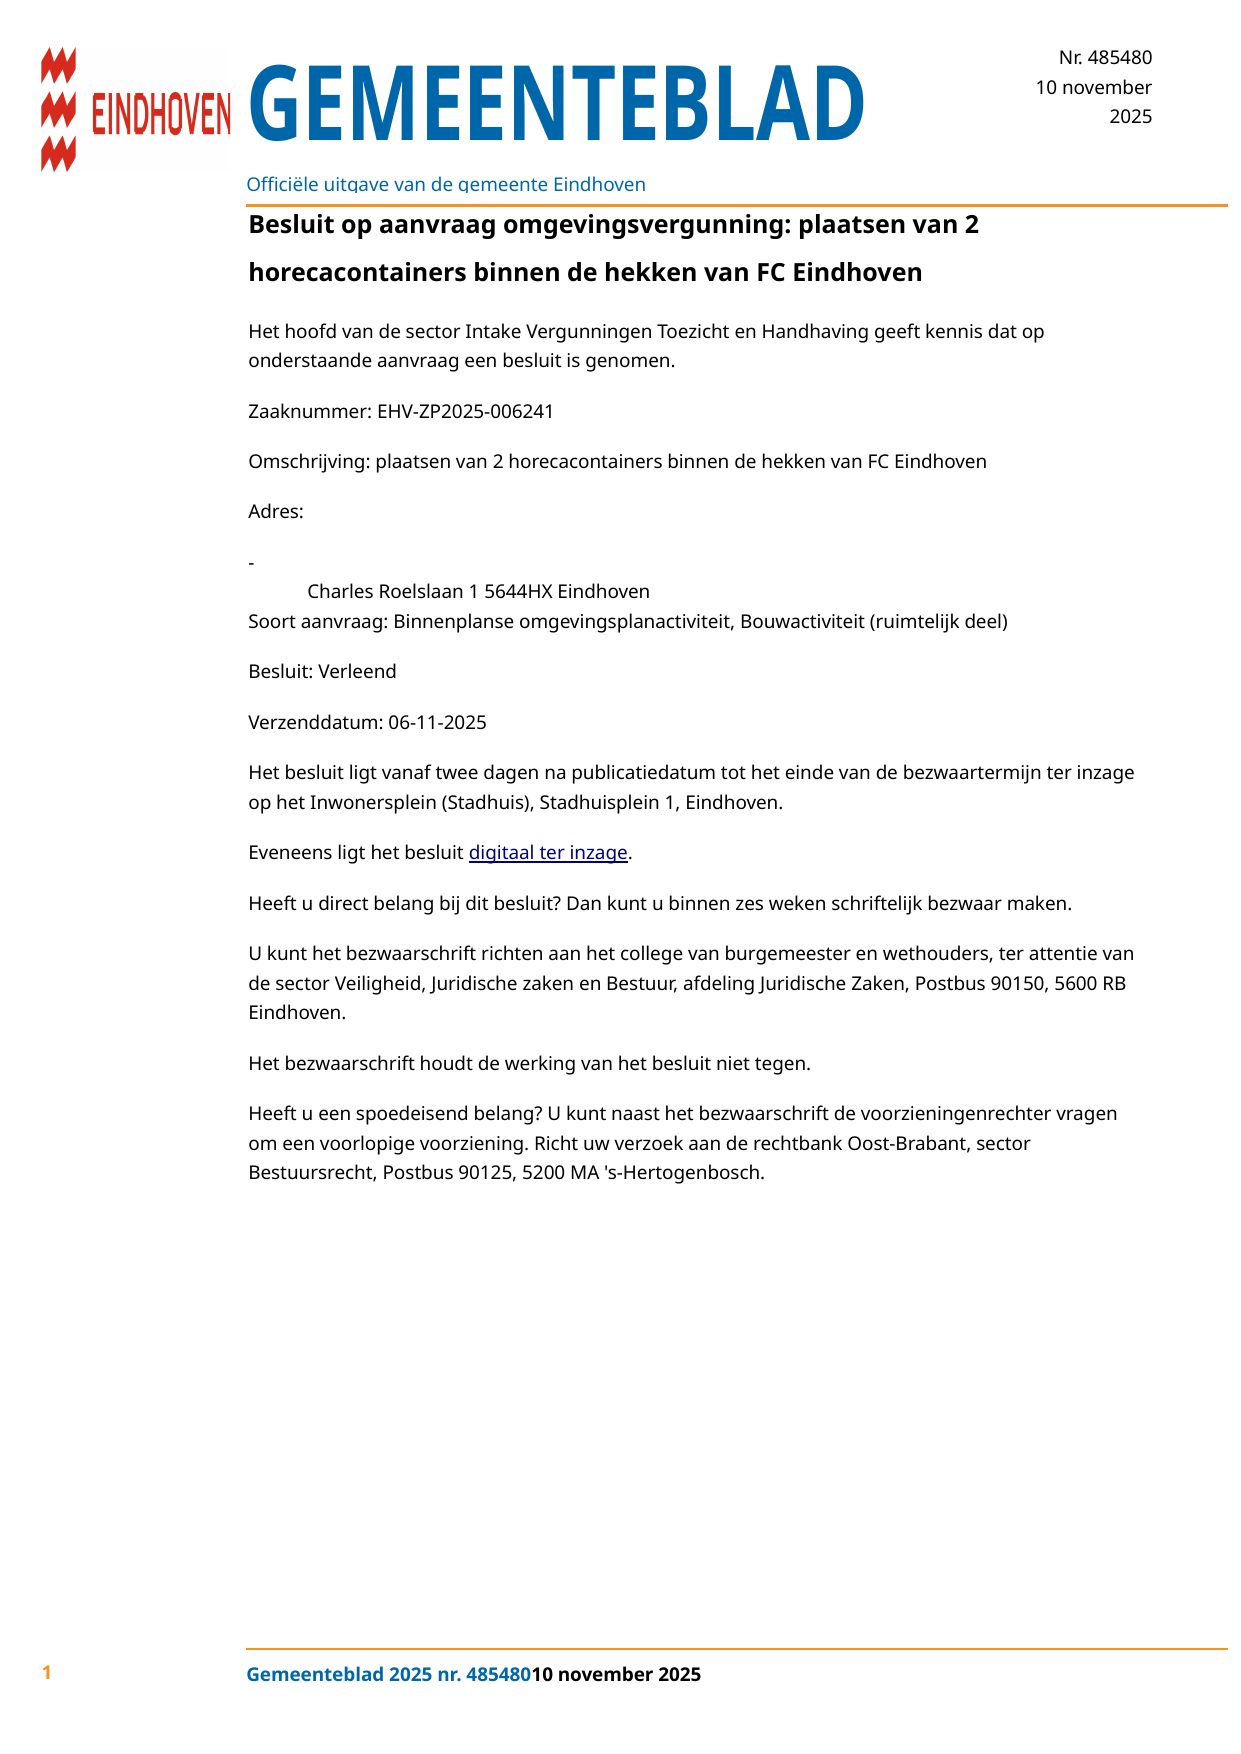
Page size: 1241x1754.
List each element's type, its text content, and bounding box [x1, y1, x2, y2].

text Soort aanvraag: Binnenplanse omgevingsplanactiviteit, Bouwactiviteit (ruimtelijk deel) [248, 608, 1152, 634]
text Het hoofd van de sector Intake Vergunningen Toezicht en Handhaving geeft kennis dat op onderstaande aanvraag een besluit is genomen. [248, 318, 1152, 373]
list Charles Roelslaan 1 5644HX Eindhoven [248, 579, 1152, 604]
text Verzenddatum: 06-11-2025 [248, 709, 1152, 735]
picture [41, 47, 231, 172]
text Besluit: Verleend [248, 659, 1152, 684]
text Besluit op aanvraag omgevingsvergunning: plaatsen van 2 horecacontainers binnen de hekken van FC Eindhoven [248, 207, 1152, 288]
text Heeft u een spoedeisend belang? U kunt naast het bezwaarschrift de voorzieningenrechter vragen om een voorlopige voorziening. Richt uw verzoek aan de rechtbank Oost-Brabant, sector Bestuursrecht, Postbus 90125, 5200 MA 's-Hertogenbosch. [248, 1100, 1152, 1185]
text Het besluit ligt vanaf twee dagen na publicatiedatum tot het einde van de bezwaartermijn ter inzage op het Inwonersplein (Stadhuis), Stadhuisplein 1, Eindhoven. [248, 759, 1152, 815]
text Heeft u direct belang bij dit besluit? Dan kunt u binnen zes weken schriftelijk bezwaar maken. [248, 890, 1152, 916]
text Zaaknummer: EHV-ZP2025-006241 [248, 398, 1152, 424]
text Het bezwaarschrift houdt de werking van het besluit niet tegen. [248, 1050, 1152, 1076]
text U kunt het bezwaarschrift richten aan het college van burgemeester en wethouders, ter attentie van de sector Veiligheid, Juridische zaken en Bestuur, afdeling Juridische Zaken, Postbus 90150, 5600 RB Eindhoven. [248, 940, 1152, 1025]
text Eveneens ligt het besluit digitaal ter inzage. [248, 839, 1152, 865]
text Omschrijving: plaatsen van 2 horecacontainers binnen de hekken van FC Eindhoven [248, 448, 1152, 474]
text Adres: [248, 499, 1152, 524]
